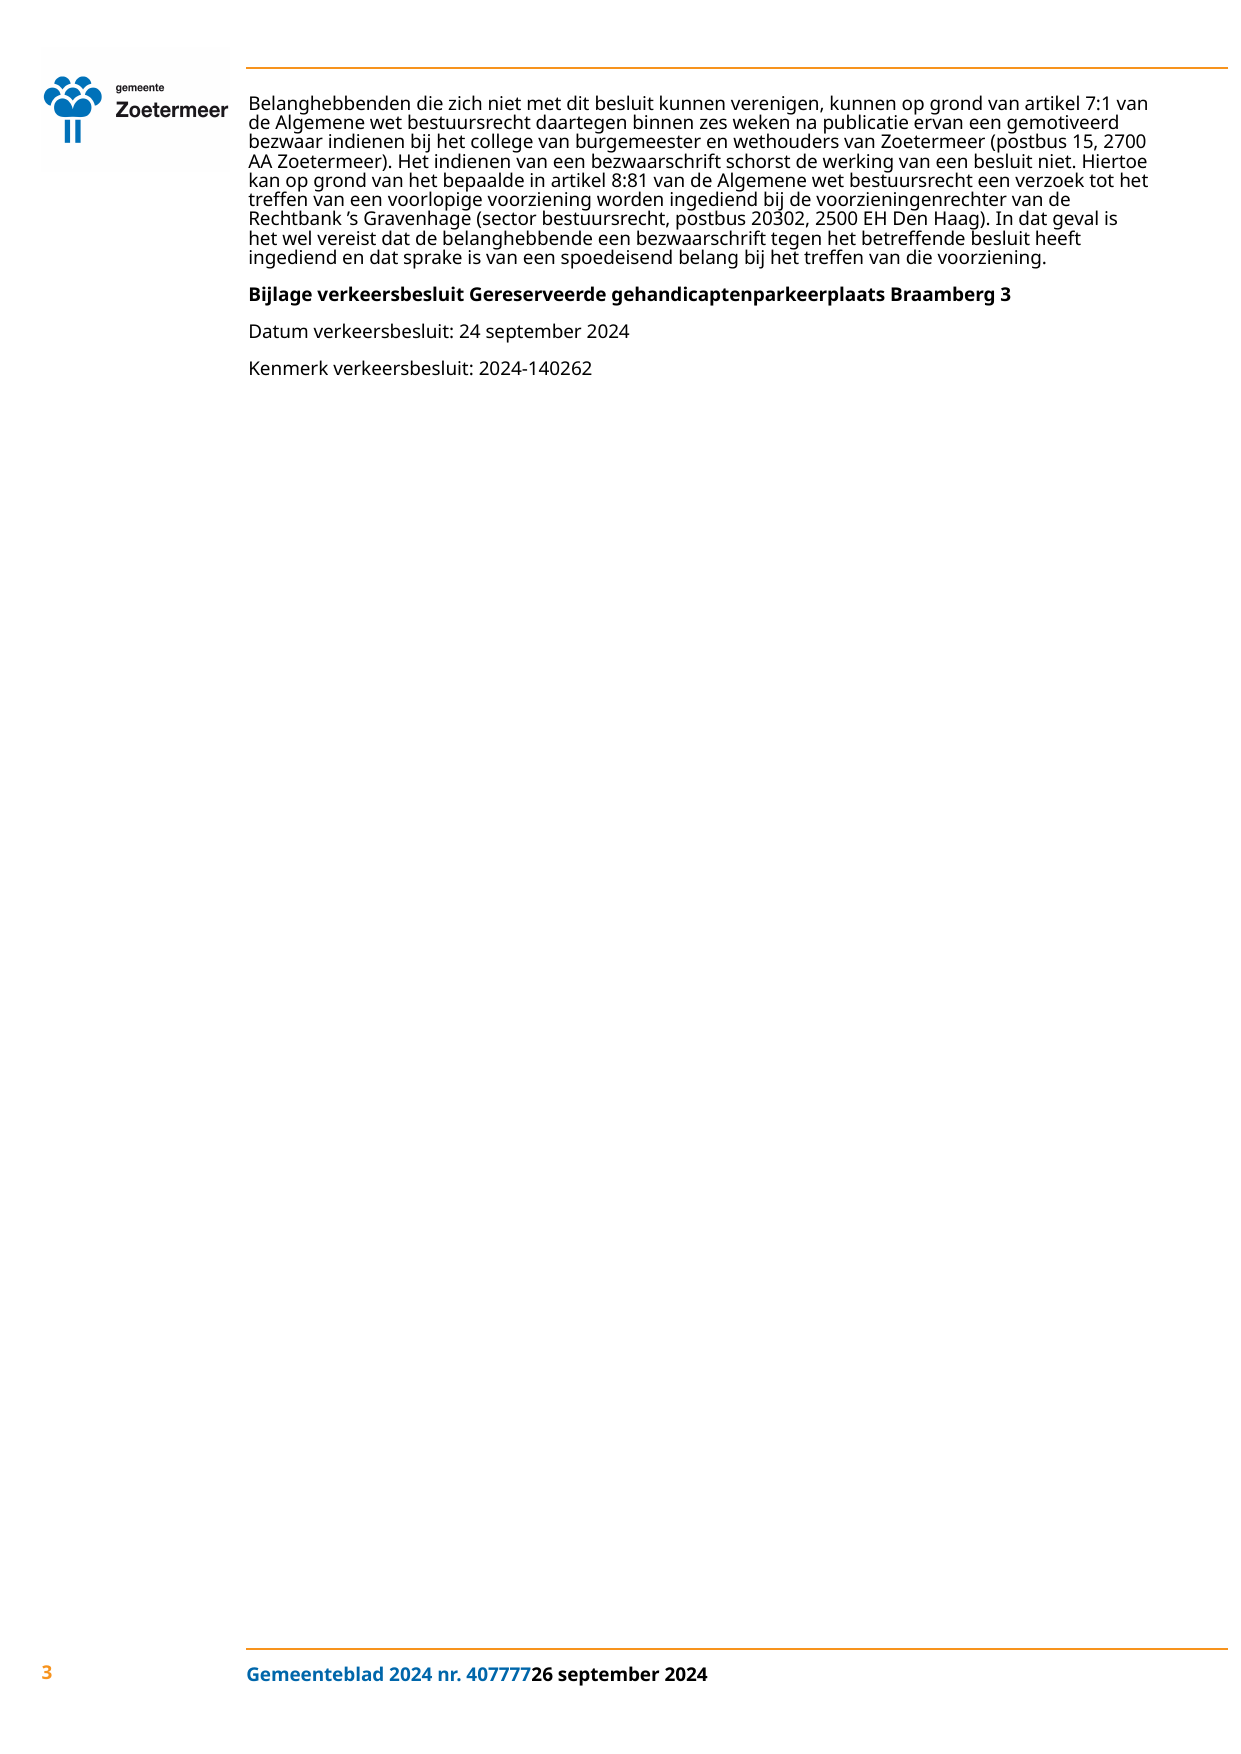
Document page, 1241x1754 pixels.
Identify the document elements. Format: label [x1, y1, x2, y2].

picture [41, 47, 231, 172]
